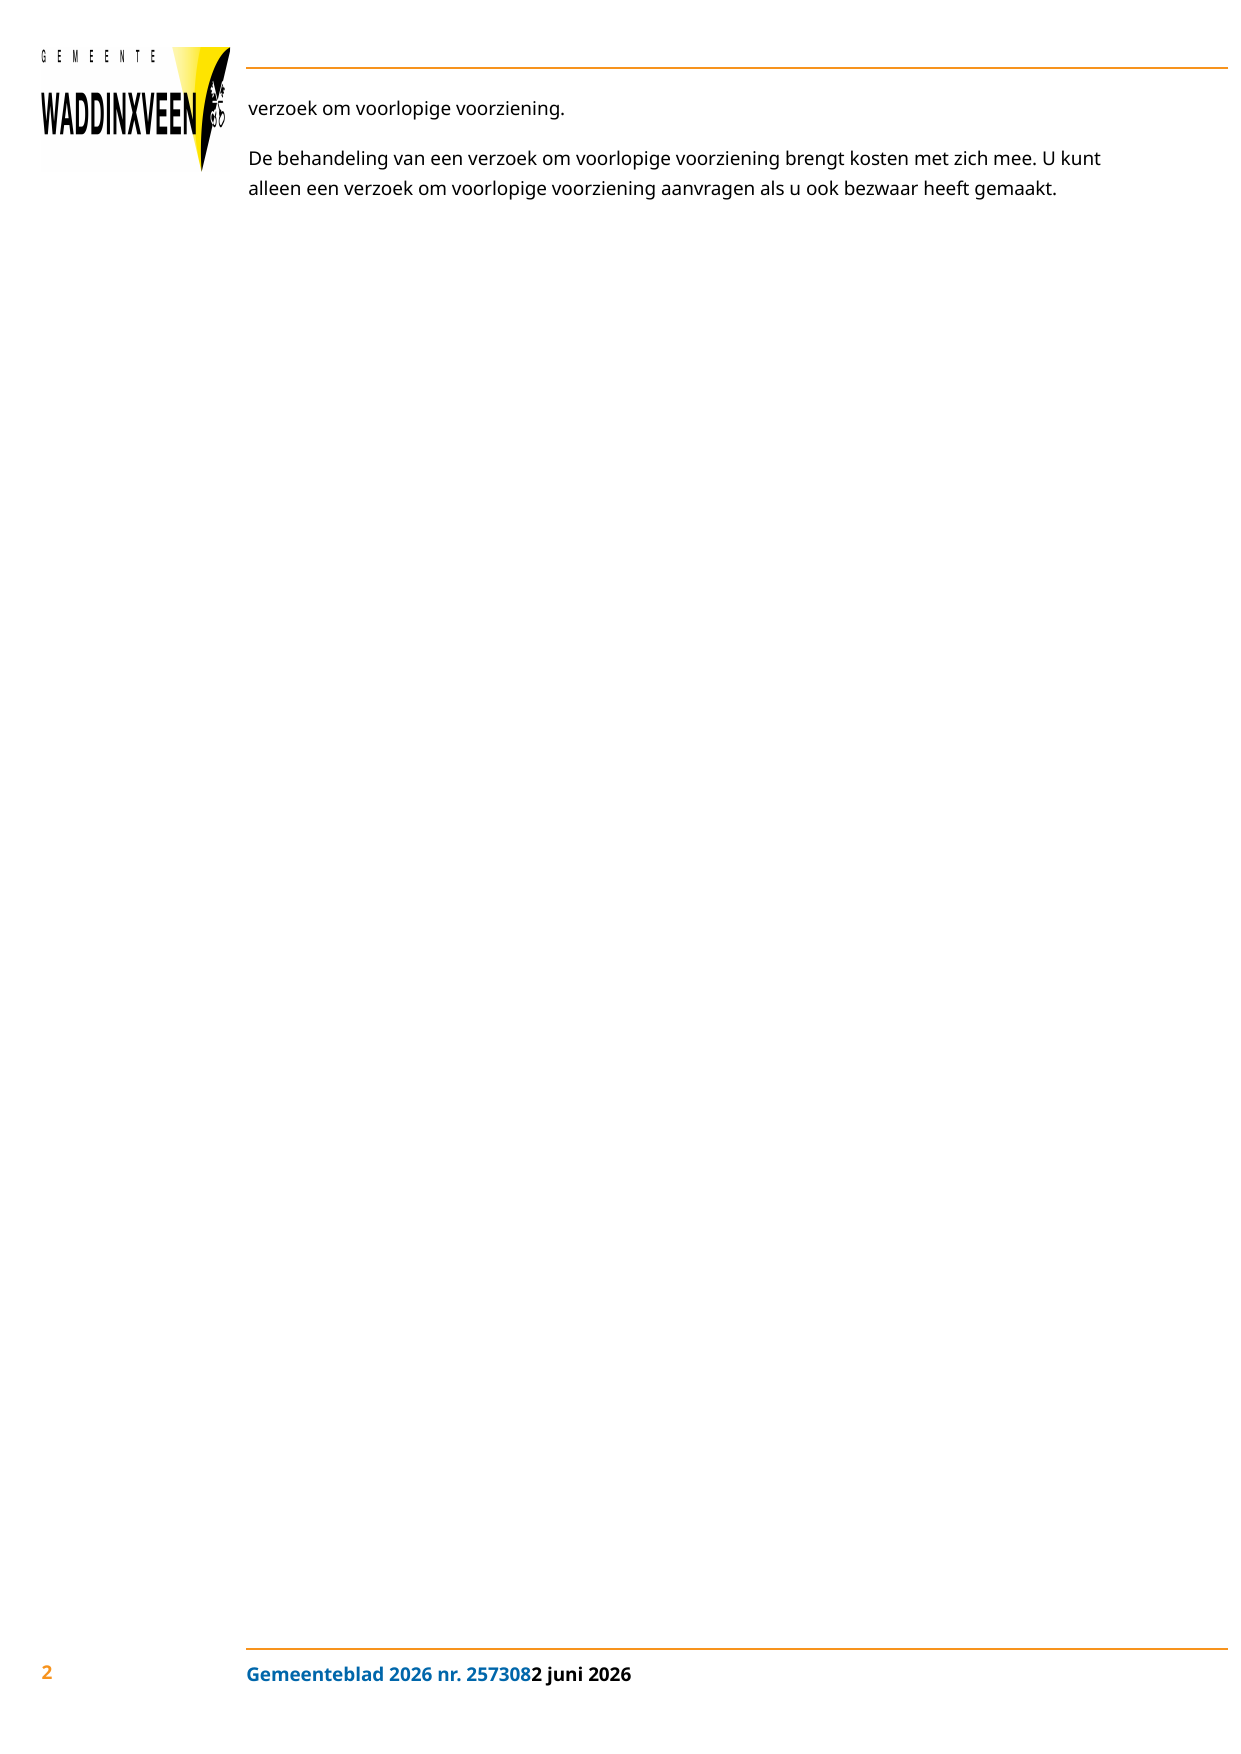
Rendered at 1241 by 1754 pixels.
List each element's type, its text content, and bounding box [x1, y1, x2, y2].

text verzoek om voorlopige voorziening. [248, 95, 1152, 121]
picture [41, 47, 231, 172]
text De behandeling van een verzoek om voorlopige voorziening brengt kosten met zich mee. U kunt alleen een verzoek om voorlopige voorziening aanvragen als u ook bezwaar heeft gemaakt. [248, 145, 1152, 201]
